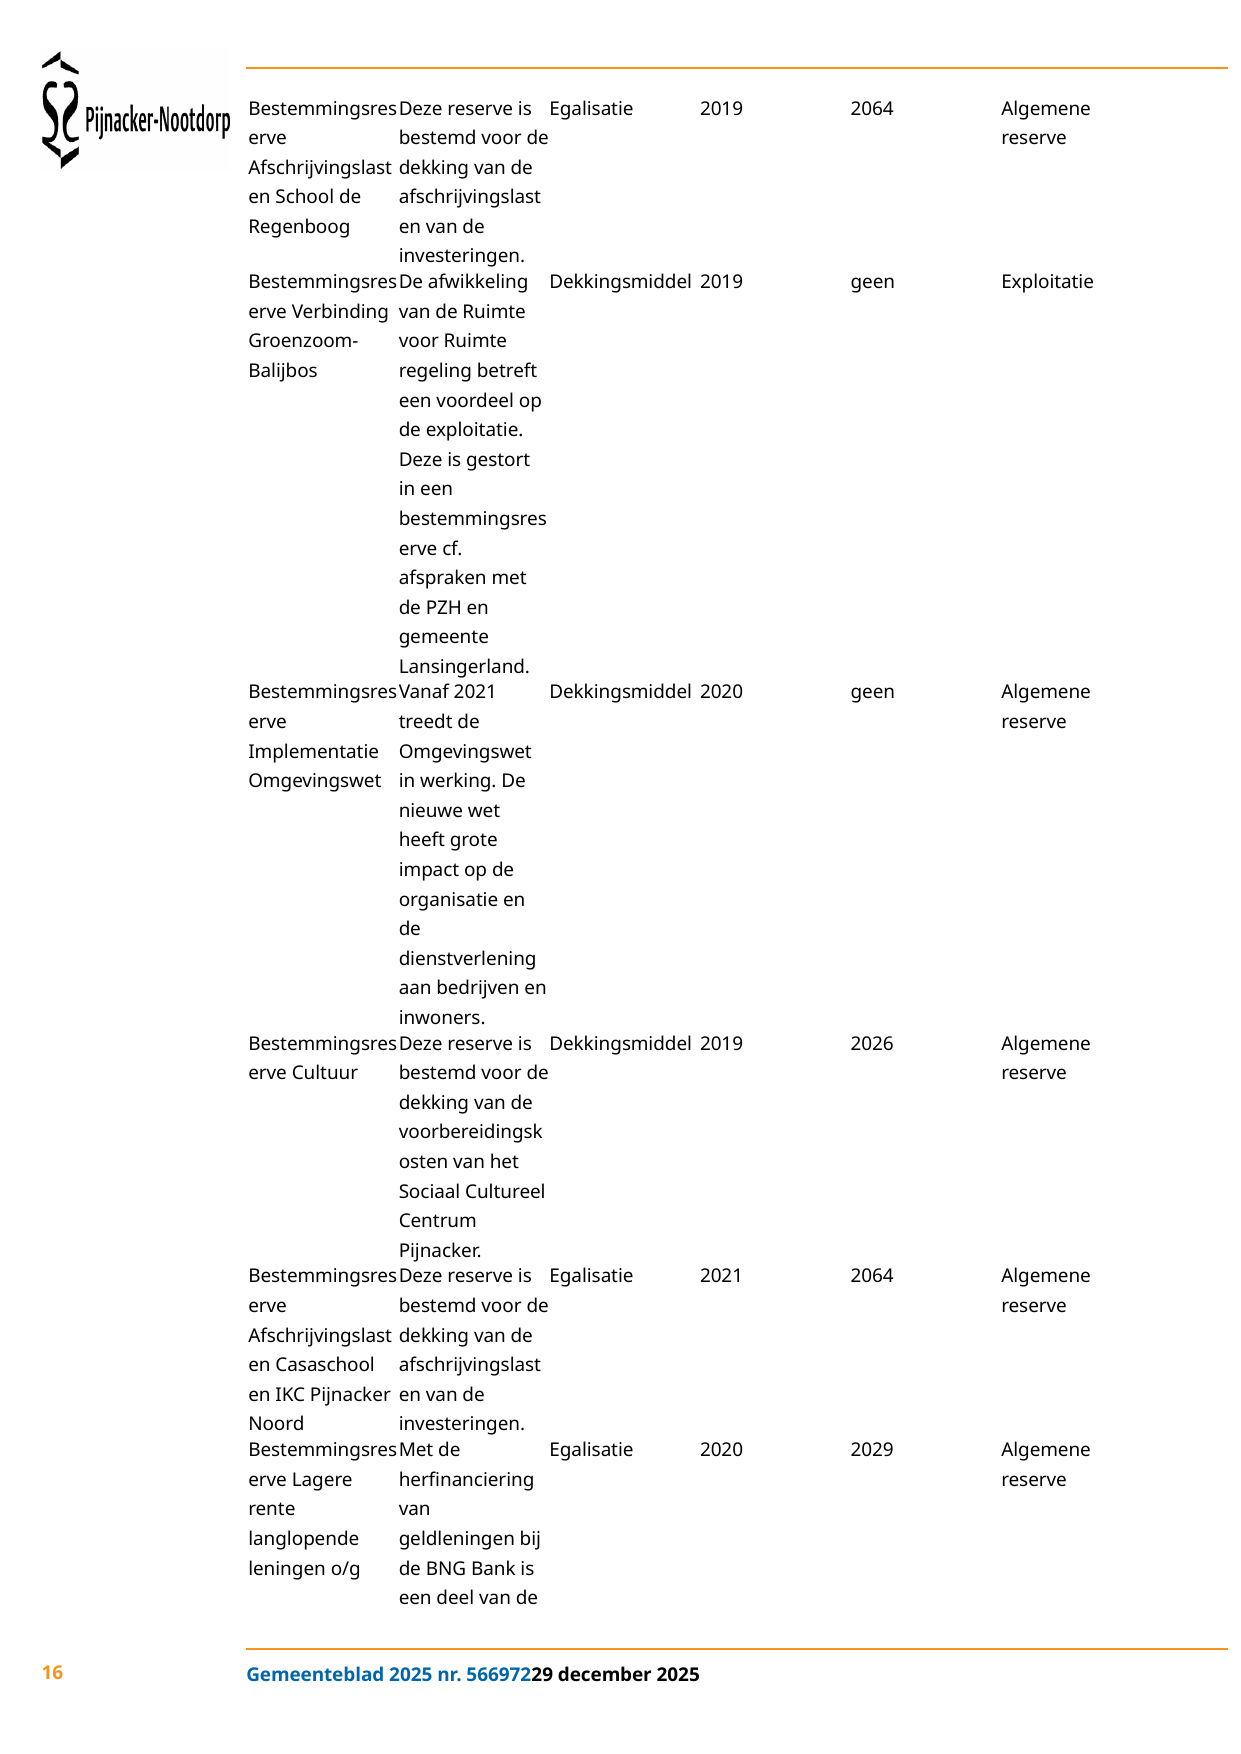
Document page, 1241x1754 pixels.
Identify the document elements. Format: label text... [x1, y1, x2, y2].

table_cell Algemene reserve [1001, 1263, 1152, 1436]
table_cell 2020 [700, 1436, 850, 1610]
table_cell Algemene reserve [1001, 1030, 1152, 1263]
table_cell 2019 [700, 269, 850, 679]
table_cell Egalisatie [549, 1263, 700, 1436]
table_cell Met de herfinanciering van geldleningen bij de BNG Bank is een deel van de [399, 1436, 549, 1610]
table_cell De afwikkeling van de Ruimte voor Ruimte regeling betreft een voordeel op de exploitatie. Deze is gestort in een bestemmingsreserve cf. afspraken met de PZH en gemeente Lansingerland. [399, 269, 549, 679]
table_cell 2019 [700, 95, 850, 268]
table_cell Bestemmingsreserve Lagere rente langlopende leningen o/g [248, 1436, 398, 1610]
table_cell Bestemmingsreserve Implementatie Omgevingswet [248, 679, 398, 1030]
table_cell geen [850, 679, 1001, 1030]
table_cell 2064 [850, 95, 1001, 268]
table_cell 2029 [850, 1436, 1001, 1610]
table_cell Dekkingsmiddel [549, 679, 700, 1030]
table_cell Egalisatie [549, 95, 700, 268]
table_cell Algemene reserve [1001, 679, 1152, 1030]
table_cell Dekkingsmiddel [549, 1030, 700, 1263]
table_cell Vanaf 2021 treedt de Omgevingswet in werking. De nieuwe wet heeft grote impact op de organisatie en de dienstverlening aan bedrijven en inwoners. [399, 679, 549, 1030]
table_cell Dekkingsmiddel [549, 269, 700, 679]
table_cell 2064 [850, 1263, 1001, 1436]
table_cell Bestemmingsreserve Afschrijvingslasten School de Regenboog [248, 95, 398, 268]
table_cell Bestemmingsreserve Verbinding Groenzoom-Balijbos [248, 269, 398, 679]
table_cell 2021 [700, 1263, 850, 1436]
table_cell Algemene reserve [1001, 95, 1152, 268]
table_cell Bestemmingsreserve Cultuur [248, 1030, 398, 1263]
table_cell 2026 [850, 1030, 1001, 1263]
table_cell Algemene reserve [1001, 1436, 1152, 1610]
table_cell Deze reserve is bestemd voor de dekking van de afschrijvingslasten van de investeringen. [399, 95, 549, 268]
table_cell 2020 [700, 679, 850, 1030]
table_cell Bestemmingsreserve Afschrijvingslasten Casaschool en IKC Pijnacker Noord [248, 1263, 398, 1436]
table_cell geen [850, 269, 1001, 679]
table_cell Exploitatie [1001, 269, 1152, 679]
table_cell Deze reserve is bestemd voor de dekking van de afschrijvingslasten van de investeringen. [399, 1263, 549, 1436]
picture [41, 47, 231, 172]
table_cell 2019 [700, 1030, 850, 1263]
table_cell Deze reserve is bestemd voor de dekking van de voorbereidingskosten van het Sociaal Cultureel Centrum Pijnacker. [399, 1030, 549, 1263]
table_cell Egalisatie [549, 1436, 700, 1610]
